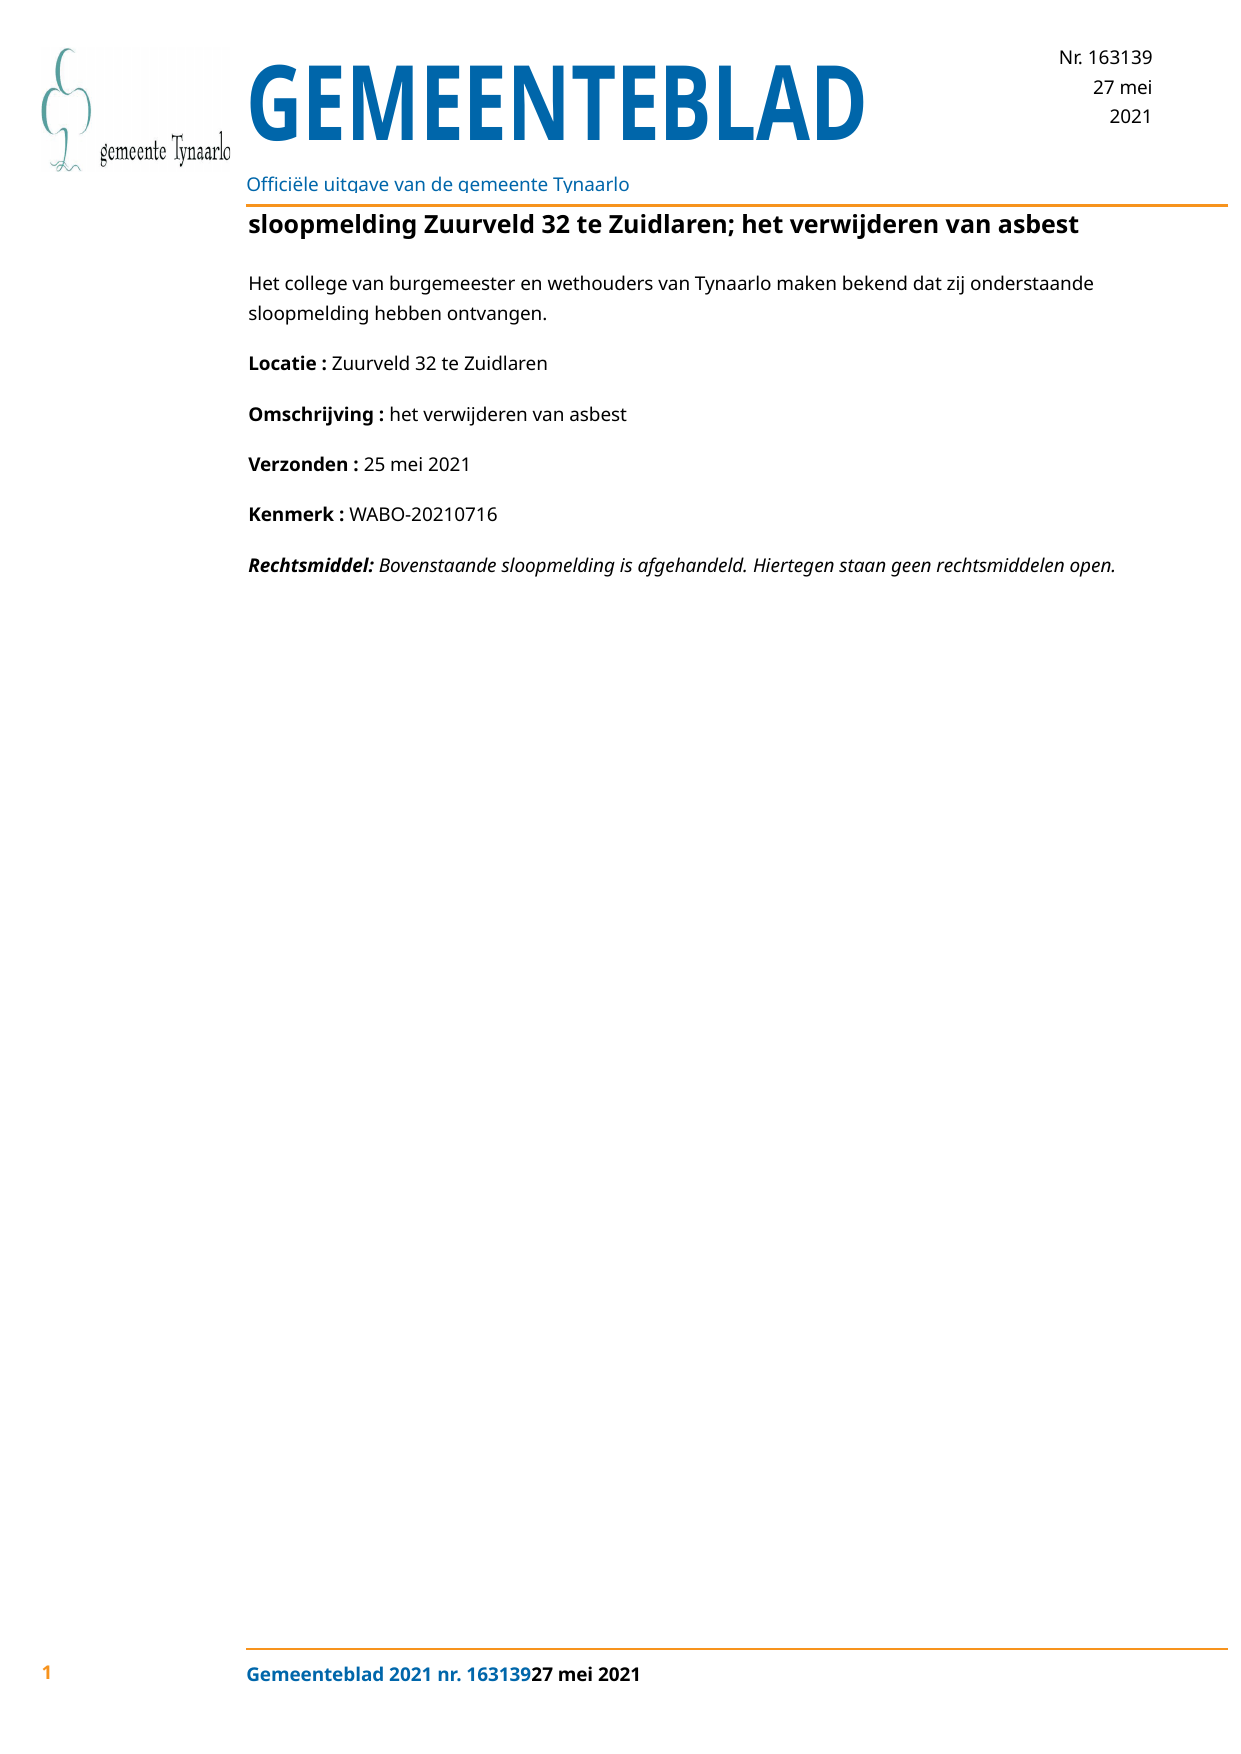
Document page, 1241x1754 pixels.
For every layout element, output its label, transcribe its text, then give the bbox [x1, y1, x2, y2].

text Verzonden : 25 mei 2021 [248, 451, 1152, 477]
picture [41, 47, 231, 172]
text sloopmelding Zuurveld 32 te Zuidlaren; het verwijderen van asbest [248, 207, 1152, 241]
text Omschrijving : het verwijderen van asbest [248, 401, 1152, 426]
text Locatie : Zuurveld 32 te Zuidlaren [248, 350, 1152, 376]
text Kenmerk : WABO-20210716 [248, 502, 1152, 527]
text Het college van burgemeester en wethouders van Tynaarlo maken bekend dat zij onderstaande sloopmelding hebben ontvangen. [248, 270, 1152, 326]
text Rechtsmiddel: Bovenstaande sloopmelding is afgehandeld. Hiertegen staan geen rechtsmiddelen open. [248, 552, 1152, 578]
